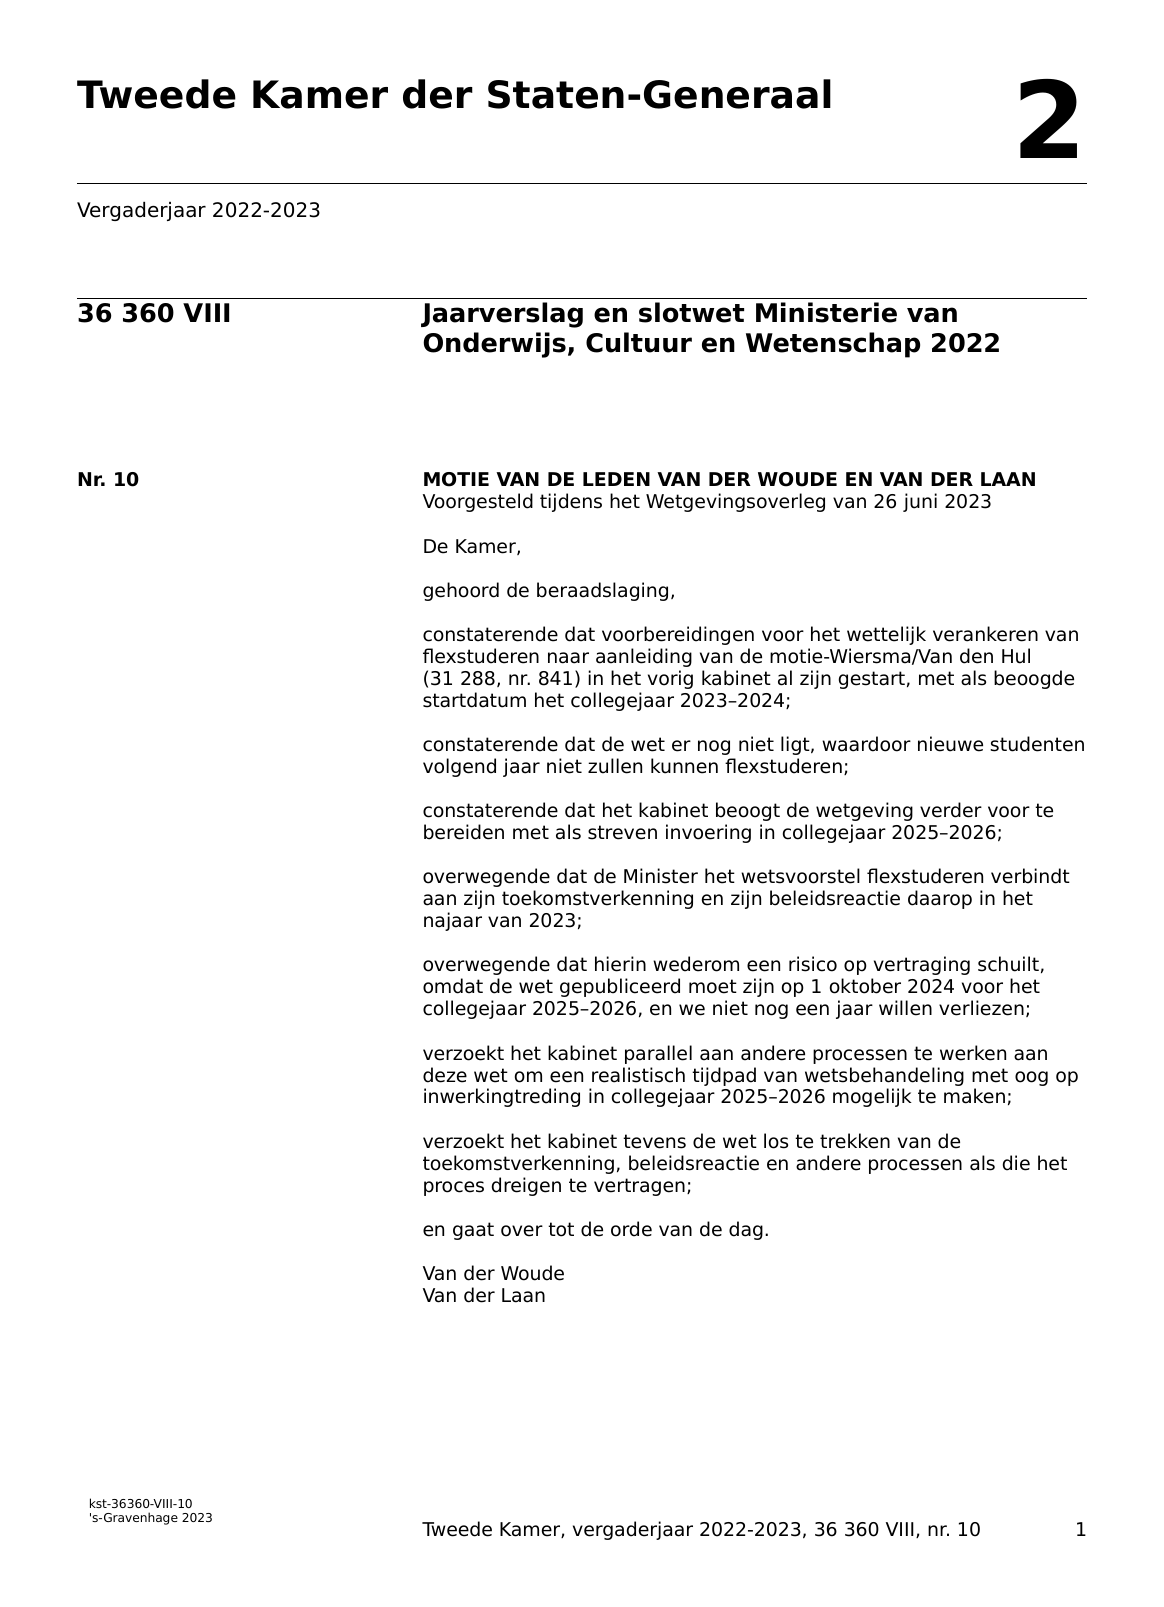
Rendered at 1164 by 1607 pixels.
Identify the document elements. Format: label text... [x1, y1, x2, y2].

text Voorgesteld tijdens het Wetgevingsoverleg van 26 juni 2023 [422, 491, 1087, 513]
table_header 2 [886, 59, 1087, 183]
text gehoord de beraadslaging, [422, 580, 1087, 602]
text overwegende dat hierin wederom een risico op vertraging schuilt, omdat de wet gepubliceerd moet zijn op 1 oktober 2024 voor het collegejaar 2025–2026, en we niet nog een jaar willen verliezen; [422, 954, 1087, 1020]
text Van der Woude [422, 1263, 1087, 1285]
text verzoekt het kabinet tevens de wet los te trekken van de toekomstverkenning, beleidsreactie en andere processen als die het proces dreigen te vertragen; [422, 1131, 1087, 1197]
subtitle Nr. 10 MOTIE VAN DE LEDEN VAN DER WOUDE EN VAN DER LAAN [77, 469, 1087, 491]
table_cell Vergaderjaar 2022-2023 [77, 184, 1087, 298]
text verzoekt het kabinet parallel aan andere processen te werken aan deze wet om een realistisch tijdpad van wetsbehandeling met oog op inwerkingtreding in collegejaar 2025–2026 mogelijk te maken; [422, 1042, 1087, 1108]
text constaterende dat voorbereidingen voor het wettelijk verankeren van flexstuderen naar aanleiding van de motie-Wiersma/Van den Hul (31 288, nr. 841) in het vorig kabinet al zijn gestart, met als beoogde startdatum het collegejaar 2023–2024; [422, 624, 1087, 712]
text De Kamer, [422, 536, 1087, 557]
text kst-36360-VIII-10 [88, 1497, 323, 1511]
table_header Tweede Kamer der Staten-Generaal [77, 59, 886, 183]
text constaterende dat het kabinet beoogt de wetgeving verder voor te bereiden met als streven invoering in collegejaar 2025–2026; [422, 800, 1087, 844]
text 's-Gravenhage 2023 [88, 1511, 323, 1525]
text overwegende dat de Minister het wetsvoorstel flexstuderen verbindt aan zijn toekomstverkenning en zijn beleidsreactie daarop in het najaar van 2023; [422, 866, 1087, 932]
subtitle 36 360 VIII Jaarverslag en slotwet Ministerie van Onderwijs, Cultuur en Wetenschap 2022 [77, 299, 1087, 358]
text en gaat over tot de orde van de dag. [422, 1219, 1087, 1241]
text constaterende dat de wet er nog niet ligt, waardoor nieuwe studenten volgend jaar niet zullen kunnen flexstuderen; [422, 734, 1087, 778]
text Van der Laan [422, 1285, 1087, 1307]
